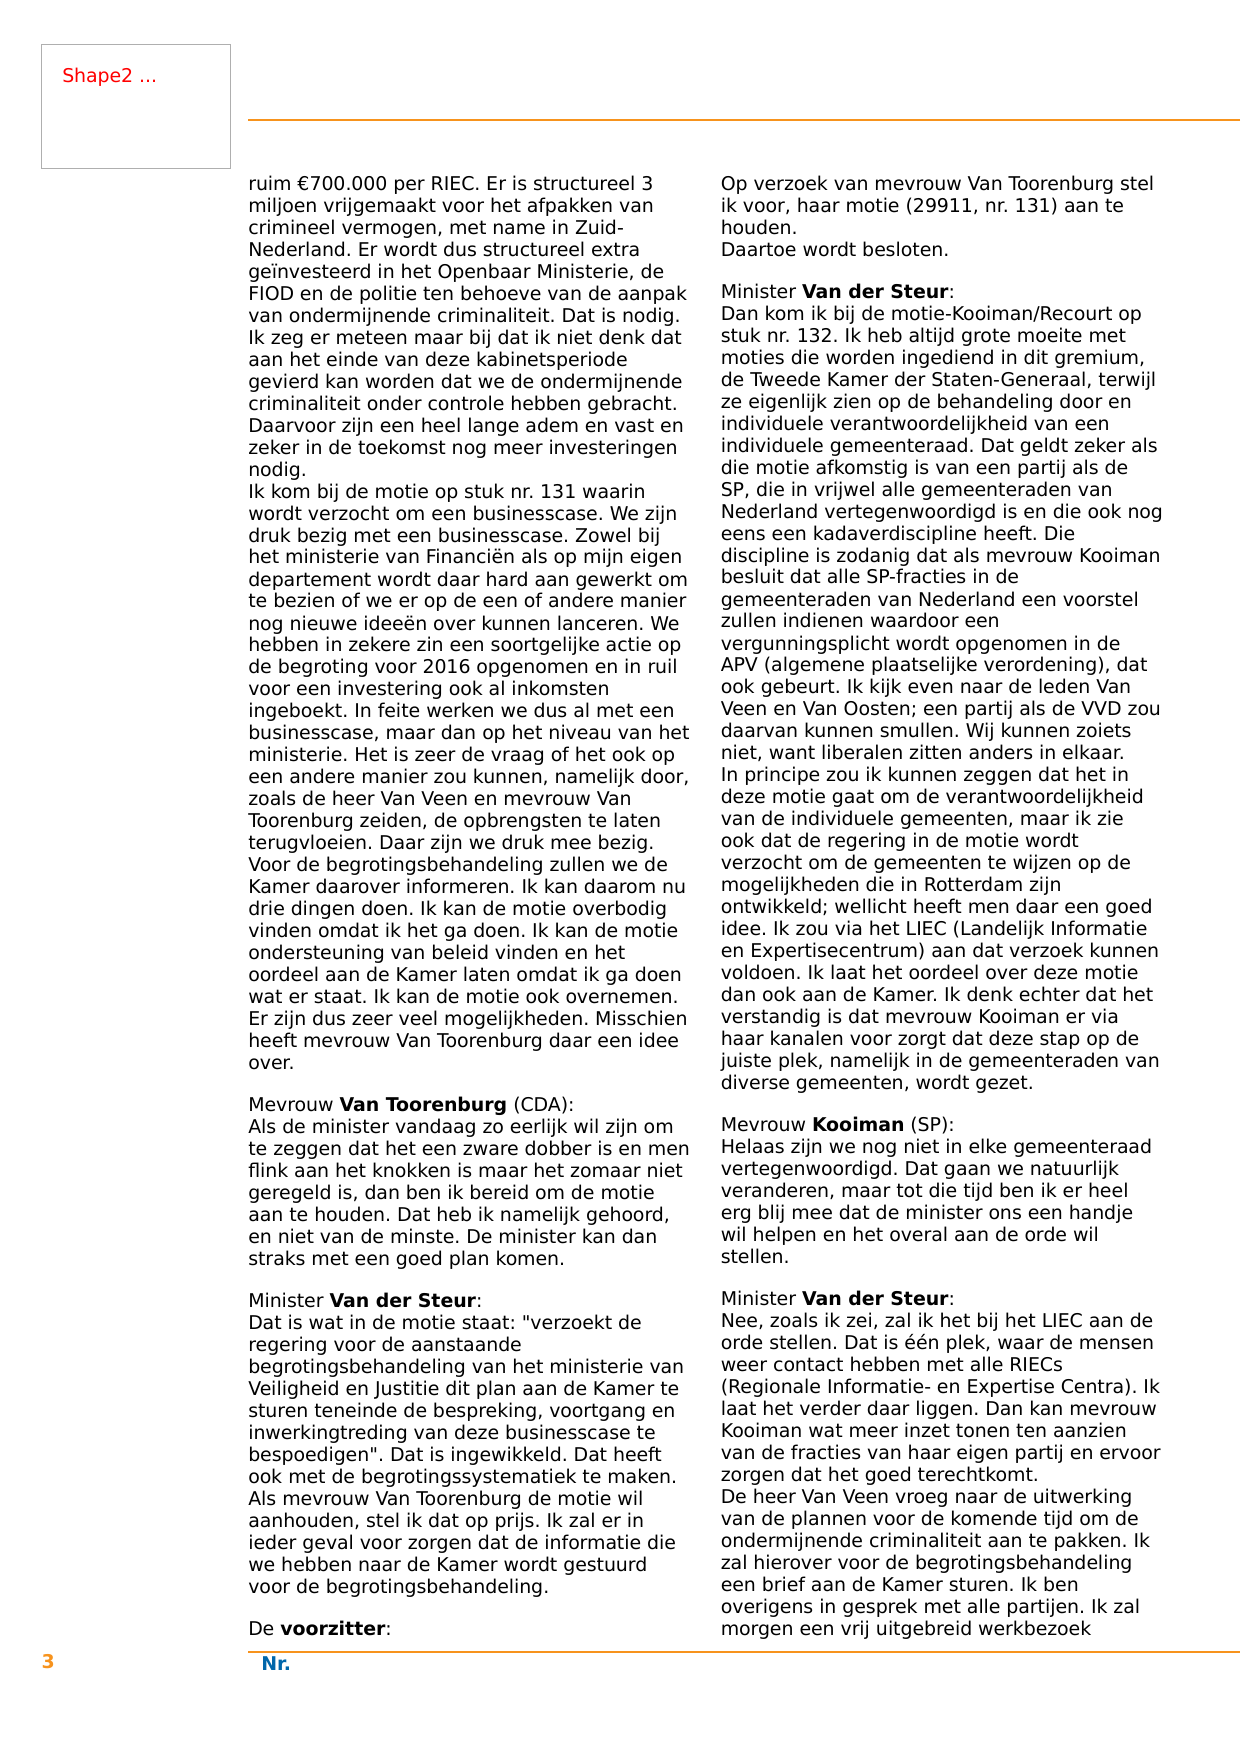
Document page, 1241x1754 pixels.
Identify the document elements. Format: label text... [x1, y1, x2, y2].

text Als de minister vandaag zo eerlijk wil zijn om te zeggen dat het een zware dobber is en men flink aan het knokken is maar het zomaar niet geregeld is, dan ben ik bereid om de motie aan te houden. Dat heb ik namelijk gehoord, en niet van de minste. De minister kan dan straks met een goed plan komen. [248, 1116, 691, 1270]
text In principe zou ik kunnen zeggen dat het in deze motie gaat om de verantwoordelijkheid van de individuele gemeenten, maar ik zie ook dat de regering in de motie wordt verzocht om de gemeenten te wijzen op de mogelijkheden die in Rotterdam zijn ontwikkeld; wellicht heeft men daar een goed idee. Ik zou via het LIEC (Landelijk Informatie en Expertisecentrum) aan dat verzoek kunnen voldoen. Ik laat het oordeel over deze motie dan ook aan de Kamer. Ik denk echter dat het verstandig is dat mevrouw Kooiman er via haar kanalen voor zorgt dat deze stap op de juiste plek, namelijk in de gemeenteraden van diverse gemeenten, wordt gezet. [721, 764, 1163, 1094]
text Minister Van der Steur: [248, 1290, 691, 1312]
text Dat is wat in de motie staat: "verzoekt de regering voor de aanstaande begrotingsbehandeling van het ministerie van Veiligheid en Justitie dit plan aan de Kamer te sturen teneinde de bespreking, voortgang en inwerkingtreding van deze businesscase te bespoedigen". Dat is ingewikkeld. Dat heeft ook met de begrotingssystematiek te maken. Als mevrouw Van Toorenburg de motie wil aanhouden, stel ik dat op prijs. Ik zal er in ieder geval voor zorgen dat de informatie die we hebben naar de Kamer wordt gestuurd voor de begrotingsbehandeling. [248, 1312, 691, 1597]
text De voorzitter: [248, 1617, 691, 1639]
text Minister Van der Steur: [721, 1288, 1163, 1310]
text Helaas zijn we nog niet in elke gemeenteraad vertegenwoordigd. Dat gaan we natuurlijk veranderen, maar tot die tijd ben ik er heel erg blij mee dat de minister ons een handje wil helpen en het overal aan de orde wil stellen. [721, 1136, 1163, 1268]
text Ik kom bij de motie op stuk nr. 131 waarin wordt verzocht om een businesscase. We zijn druk bezig met een businesscase. Zowel bij het ministerie van Financiën als op mijn eigen departement wordt daar hard aan gewerkt om te bezien of we er op de een of andere manier nog nieuwe ideeën over kunnen lanceren. We hebben in zekere zin een soortgelijke actie op de begroting voor 2016 opgenomen en in ruil voor een investering ook al inkomsten ingeboekt. In feite werken we dus al met een businesscase, maar dan op het niveau van het ministerie. Het is zeer de vraag of het ook op een andere manier zou kunnen, namelijk door, zoals de heer Van Veen en mevrouw Van Toorenburg zeiden, de opbrengsten te laten terugvloeien. Daar zijn we druk mee bezig. Voor de begrotingsbehandeling zullen we de Kamer daarover informeren. Ik kan daarom nu drie dingen doen. Ik kan de motie overbodig vinden omdat ik het ga doen. Ik kan de motie ondersteuning van beleid vinden en het oordeel aan de Kamer laten omdat ik ga doen wat er staat. Ik kan de motie ook overnemen. Er zijn dus zeer veel mogelijkheden. Misschien heeft mevrouw Van Toorenburg daar een idee over. [248, 481, 691, 1074]
text Mevrouw Van Toorenburg (CDA): [248, 1094, 691, 1116]
text ruim €700.000 per RIEC. Er is structureel 3 miljoen vrijgemaakt voor het afpakken van crimineel vermogen, met name in Zuid-Nederland. Er wordt dus structureel extra geïnvesteerd in het Openbaar Ministerie, de FIOD en de politie ten behoeve van de aanpak van ondermijnende criminaliteit. Dat is nodig. Ik zeg er meteen maar bij dat ik niet denk dat aan het einde van deze kabinetsperiode gevierd kan worden dat we de ondermijnende criminaliteit onder controle hebben gebracht. Daarvoor zijn een heel lange adem en vast en zeker in de toekomst nog meer investeringen nodig. [248, 173, 691, 481]
text Dan kom ik bij de motie-Kooiman/Recourt op stuk nr. 132. Ik heb altijd grote moeite met moties die worden ingediend in dit gremium, de Tweede Kamer der Staten-Generaal, terwijl ze eigenlijk zien op de behandeling door en individuele verantwoordelijkheid van een individuele gemeenteraad. Dat geldt zeker als die motie afkomstig is van een partij als de SP, die in vrijwel alle gemeenteraden van Nederland vertegenwoordigd is en die ook nog eens een kadaverdiscipline heeft. Die discipline is zodanig dat als mevrouw Kooiman besluit dat alle SP-fracties in de gemeenteraden van Nederland een voorstel zullen indienen waardoor een vergunningsplicht wordt opgenomen in de APV (algemene plaatselijke verordening), dat ook gebeurt. Ik kijk even naar de leden Van Veen en Van Oosten; een partij als de VVD zou daarvan kunnen smullen. Wij kunnen zoiets niet, want liberalen zitten anders in elkaar. [721, 303, 1163, 764]
text Minister Van der Steur: [721, 281, 1163, 303]
text Nee, zoals ik zei, zal ik het bij het LIEC aan de orde stellen. Dat is één plek, waar de mensen weer contact hebben met alle RIECs (Regionale Informatie- en Expertise Centra). Ik laat het verder daar liggen. Dan kan mevrouw Kooiman wat meer inzet tonen ten aanzien van de fracties van haar eigen partij en ervoor zorgen dat het goed terechtkomt. [721, 1310, 1163, 1486]
text De heer Van Veen vroeg naar de uitwerking van de plannen voor de komende tijd om de ondermijnende criminaliteit aan te pakken. Ik zal hierover voor de begrotingsbehandeling een brief aan de Kamer sturen. Ik ben overigens in gesprek met alle partijen. Ik zal morgen een vrij uitgebreid werkbezoek [721, 1486, 1163, 1639]
text Op verzoek van mevrouw Van Toorenburg stel ik voor, haar motie (29911, nr. 131) aan te houden. [721, 173, 1163, 239]
text Mevrouw Kooiman (SP): [721, 1114, 1163, 1136]
text Daartoe wordt besloten. [721, 239, 1163, 261]
